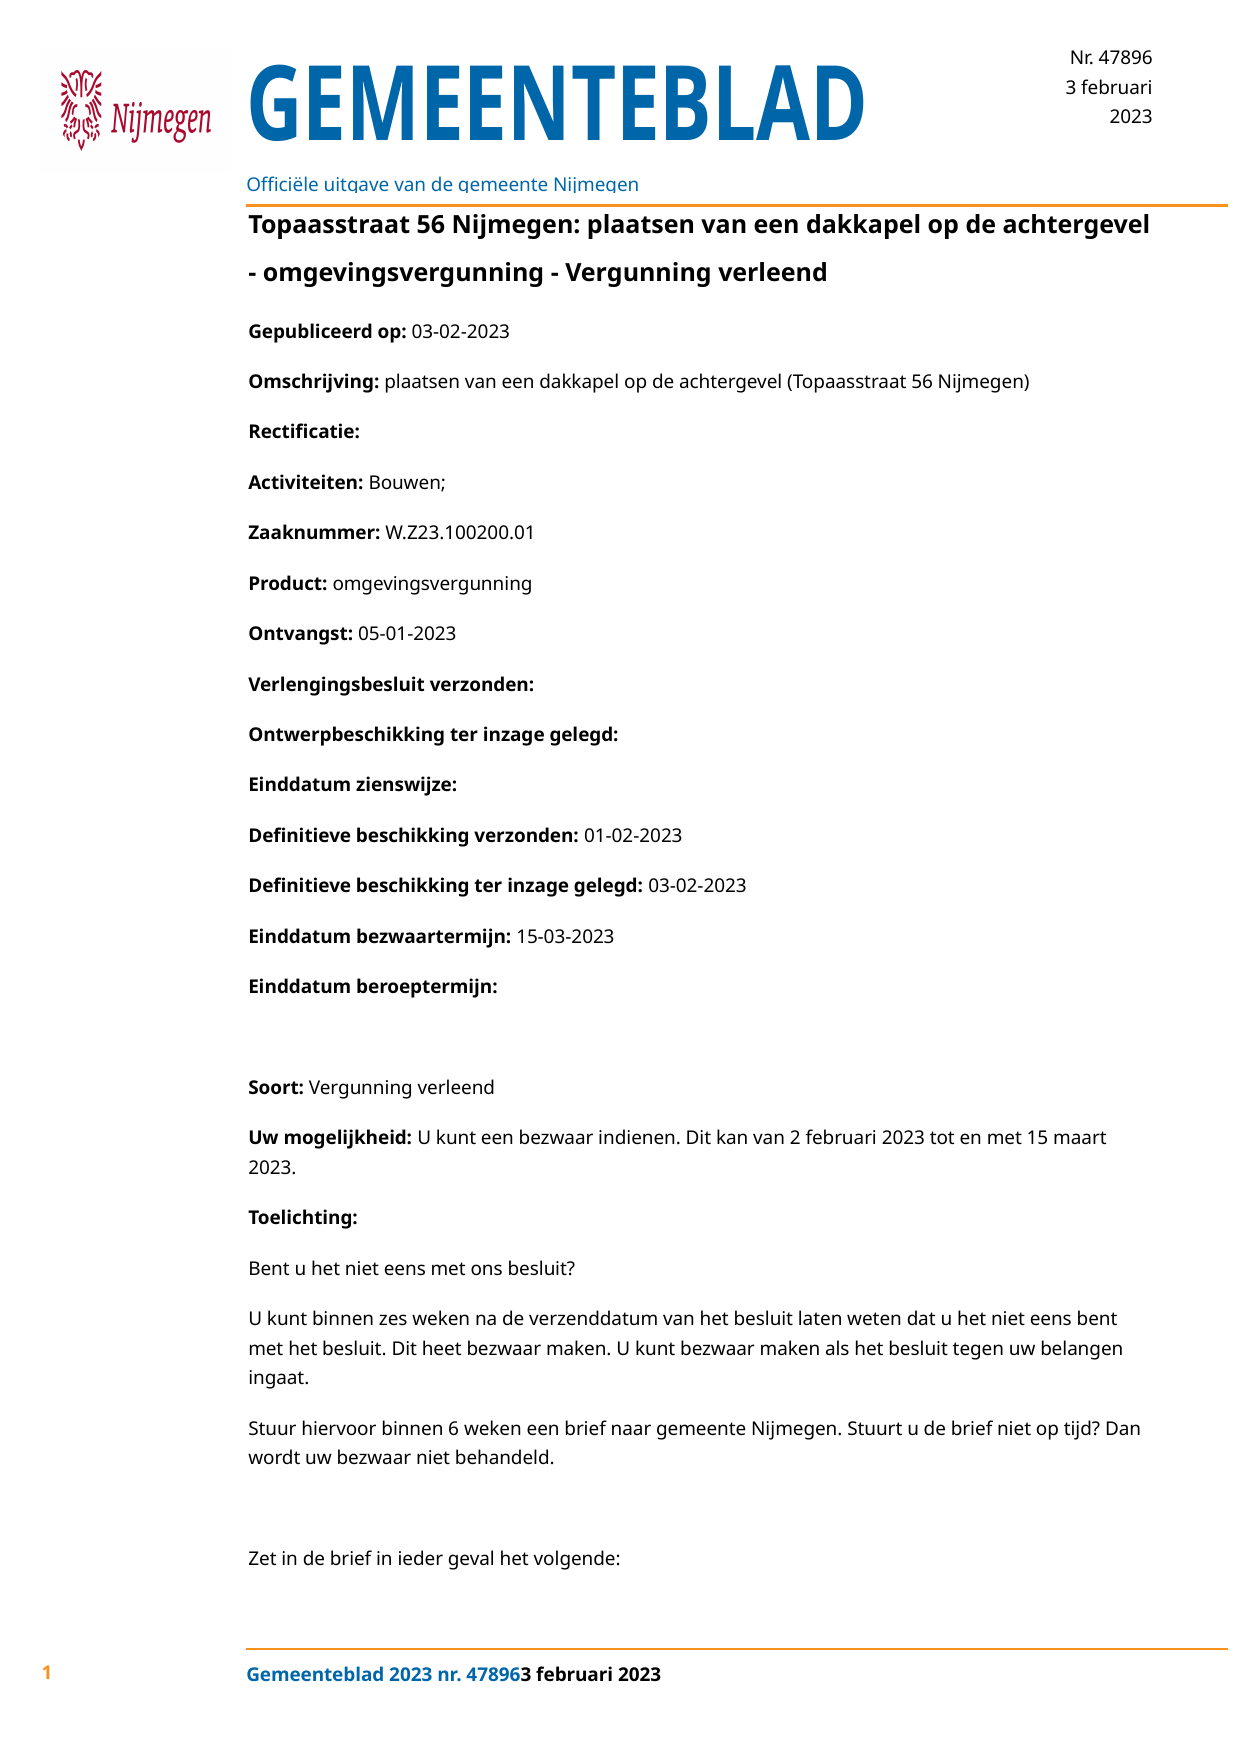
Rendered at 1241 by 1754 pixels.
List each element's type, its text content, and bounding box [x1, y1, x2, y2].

text Ontvangst: 05-01-2023 [248, 620, 1152, 646]
picture [41, 47, 231, 172]
text Zet in de brief in ieder geval het volgende: [248, 1545, 1152, 1571]
text Stuur hiervoor binnen 6 weken een brief naar gemeente Nijmegen. Stuurt u de brief niet op tijd? Dan wordt uw bezwaar niet behandeld. [248, 1415, 1152, 1470]
text Einddatum bezwaartermijn: 15-03-2023 [248, 923, 1152, 949]
text Definitieve beschikking ter inzage gelegd: 03-02-2023 [248, 872, 1152, 898]
text Uw mogelijkheid: U kunt een bezwaar indienen. Dit kan van 2 februari 2023 tot en met 15 maart 2023. [248, 1124, 1152, 1180]
text Activiteiten: Bouwen; [248, 469, 1152, 495]
text Ontwerpbeschikking ter inzage gelegd: [248, 721, 1152, 747]
text Zaaknummer: W.Z23.100200.01 [248, 519, 1152, 545]
text Topaasstraat 56 Nijmegen: plaatsen van een dakkapel op de achtergevel - omgevingsvergunning - Vergunning verleend [248, 207, 1152, 288]
text Omschrijving: plaatsen van een dakkapel op de achtergevel (Topaasstraat 56 Nijmegen) [248, 368, 1152, 394]
text Bent u het niet eens met ons besluit? [248, 1255, 1152, 1281]
text Toelichting: [248, 1204, 1152, 1230]
text Einddatum zienswijze: [248, 772, 1152, 797]
text Rectificatie: [248, 419, 1152, 444]
text U kunt binnen zes weken na de verzenddatum van het besluit laten weten dat u het niet eens bent met het besluit. Dit heet bezwaar maken. U kunt bezwaar maken als het besluit tegen uw belangen ingaat. [248, 1305, 1152, 1390]
text Einddatum beroeptermijn: [248, 973, 1152, 999]
text Product: omgevingsvergunning [248, 570, 1152, 596]
text Definitieve beschikking verzonden: 01-02-2023 [248, 822, 1152, 848]
text Gepubliceerd op: 03-02-2023 [248, 318, 1152, 344]
text Verlengingsbesluit verzonden: [248, 671, 1152, 697]
text Soort: Vergunning verleend [248, 1074, 1152, 1100]
